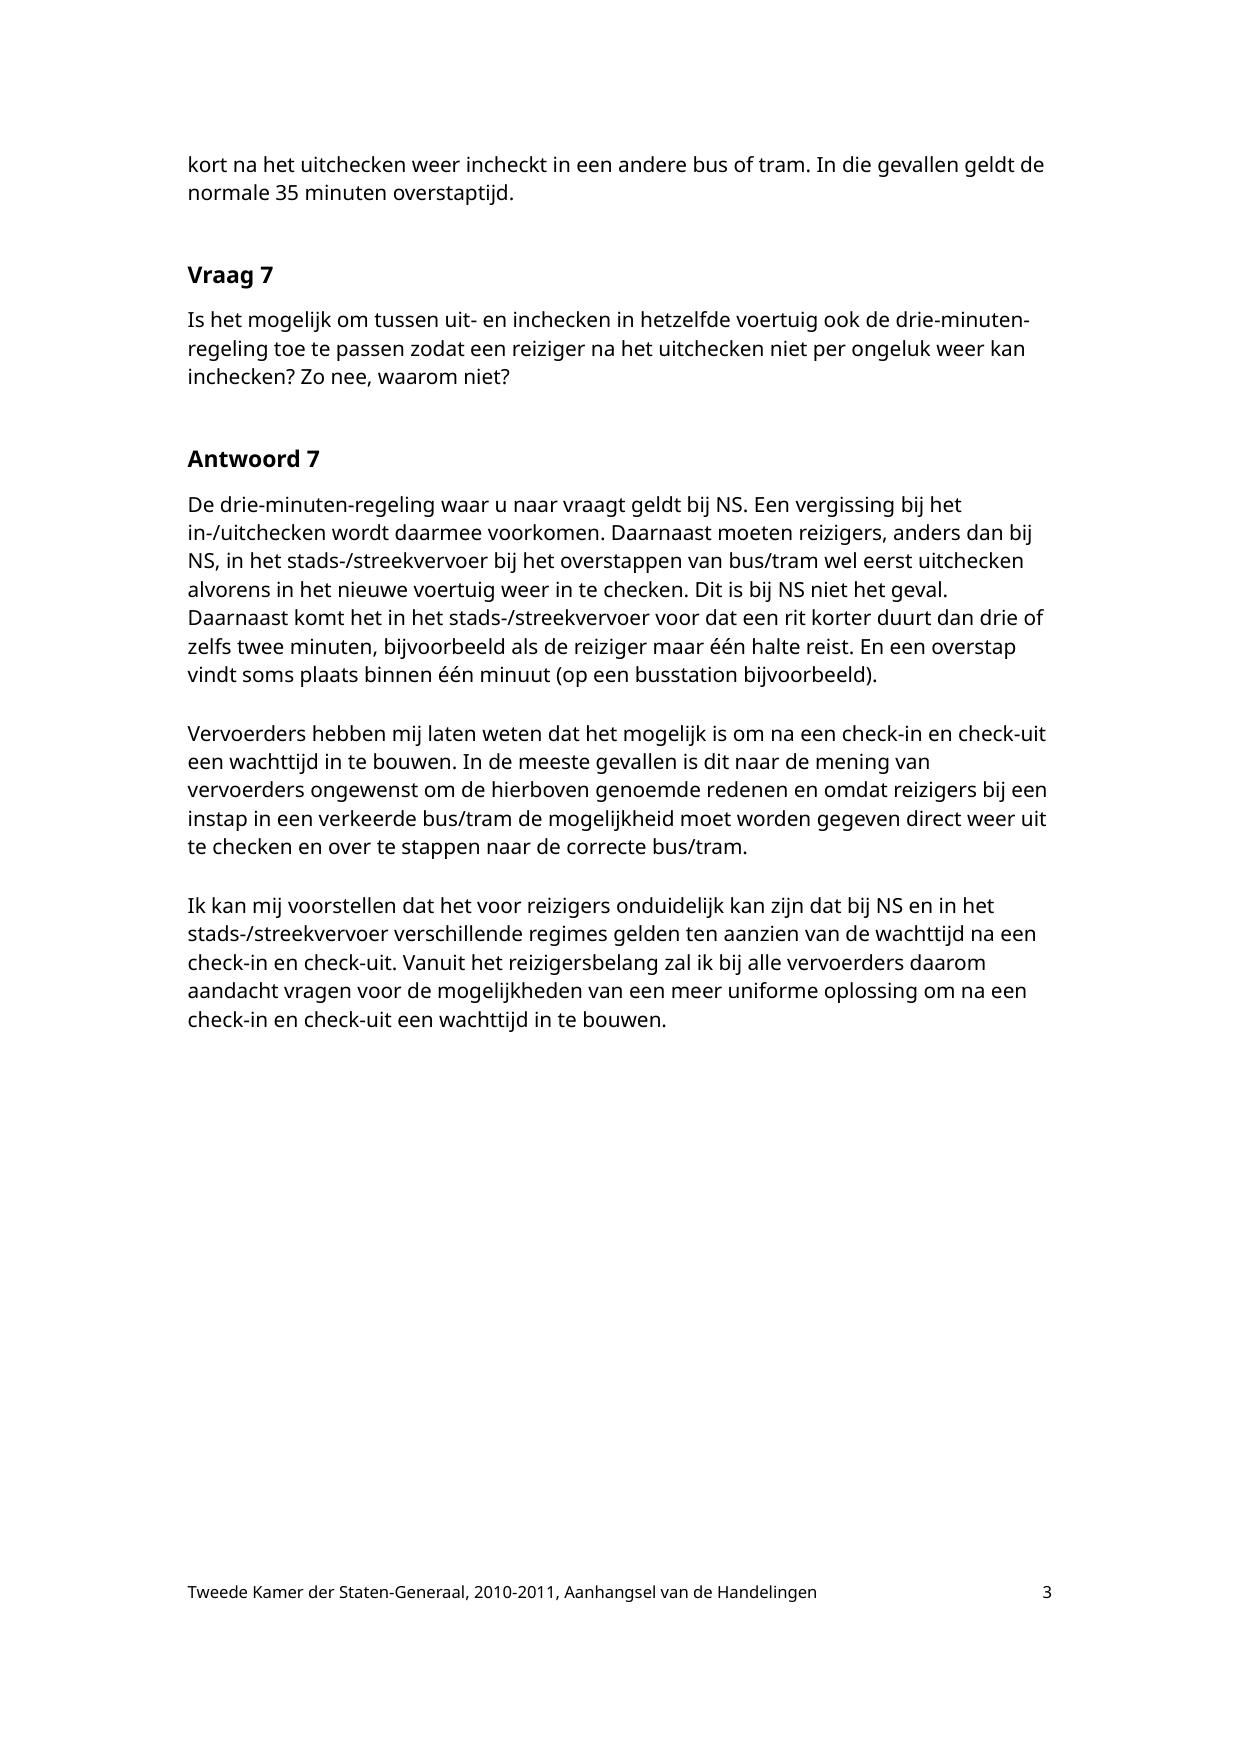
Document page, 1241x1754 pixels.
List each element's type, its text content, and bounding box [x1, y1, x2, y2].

text Is het mogelijk om tussen uit- en inchecken in hetzelfde voertuig ook de drie-minuten-regeling toe te passen zodat een reiziger na het uitchecken niet per ongeluk weer kan inchecken? Zo nee, waarom niet? [187, 306, 1053, 391]
text kort na het uitchecken weer incheckt in een andere bus of tram. In die gevallen geldt de normale 35 minuten overstaptijd. [187, 150, 1053, 207]
text Ik kan mij voorstellen dat het voor reizigers onduidelijk kan zijn dat bij NS en in het stads-/streekvervoer verschillende regimes gelden ten aanzien van de wachttijd na een check-in en check-uit. Vanuit het reizigersbelang zal ik bij alle vervoerders daarom aandacht vragen voor de mogelijkheden van een meer uniforme oplossing om na een check-in en check-uit een wachttijd in te bouwen. [187, 891, 1053, 1033]
subtitle Antwoord 7 [187, 443, 1053, 475]
text Vervoerders hebben mij laten weten dat het mogelijk is om na een check-in en check-uit een wachttijd in te bouwen. In de meeste gevallen is dit naar de mening van vervoerders ongewenst om de hierboven genoemde redenen en omdat reizigers bij een instap in een verkeerde bus/tram de mogelijkheid moet worden gegeven direct weer uit te checken en over te stappen naar de correcte bus/tram. [187, 719, 1053, 861]
text De drie-minuten-regeling waar u naar vraagt geldt bij NS. Een vergissing bij het in-/uitchecken wordt daarmee voorkomen. Daarnaast moeten reizigers, anders dan bij NS, in het stads-/streekvervoer bij het overstappen van bus/tram wel eerst uitchecken alvorens in het nieuwe voertuig weer in te checken. Dit is bij NS niet het geval. Daarnaast komt het in het stads-/streekvervoer voor dat een rit korter duurt dan drie of zelfs twee minuten, bijvoorbeeld als de reiziger maar één halte reist. En een overstap vindt soms plaats binnen één minuut (op een busstation bijvoorbeeld). [187, 490, 1053, 689]
subtitle Vraag 7 [187, 259, 1053, 291]
